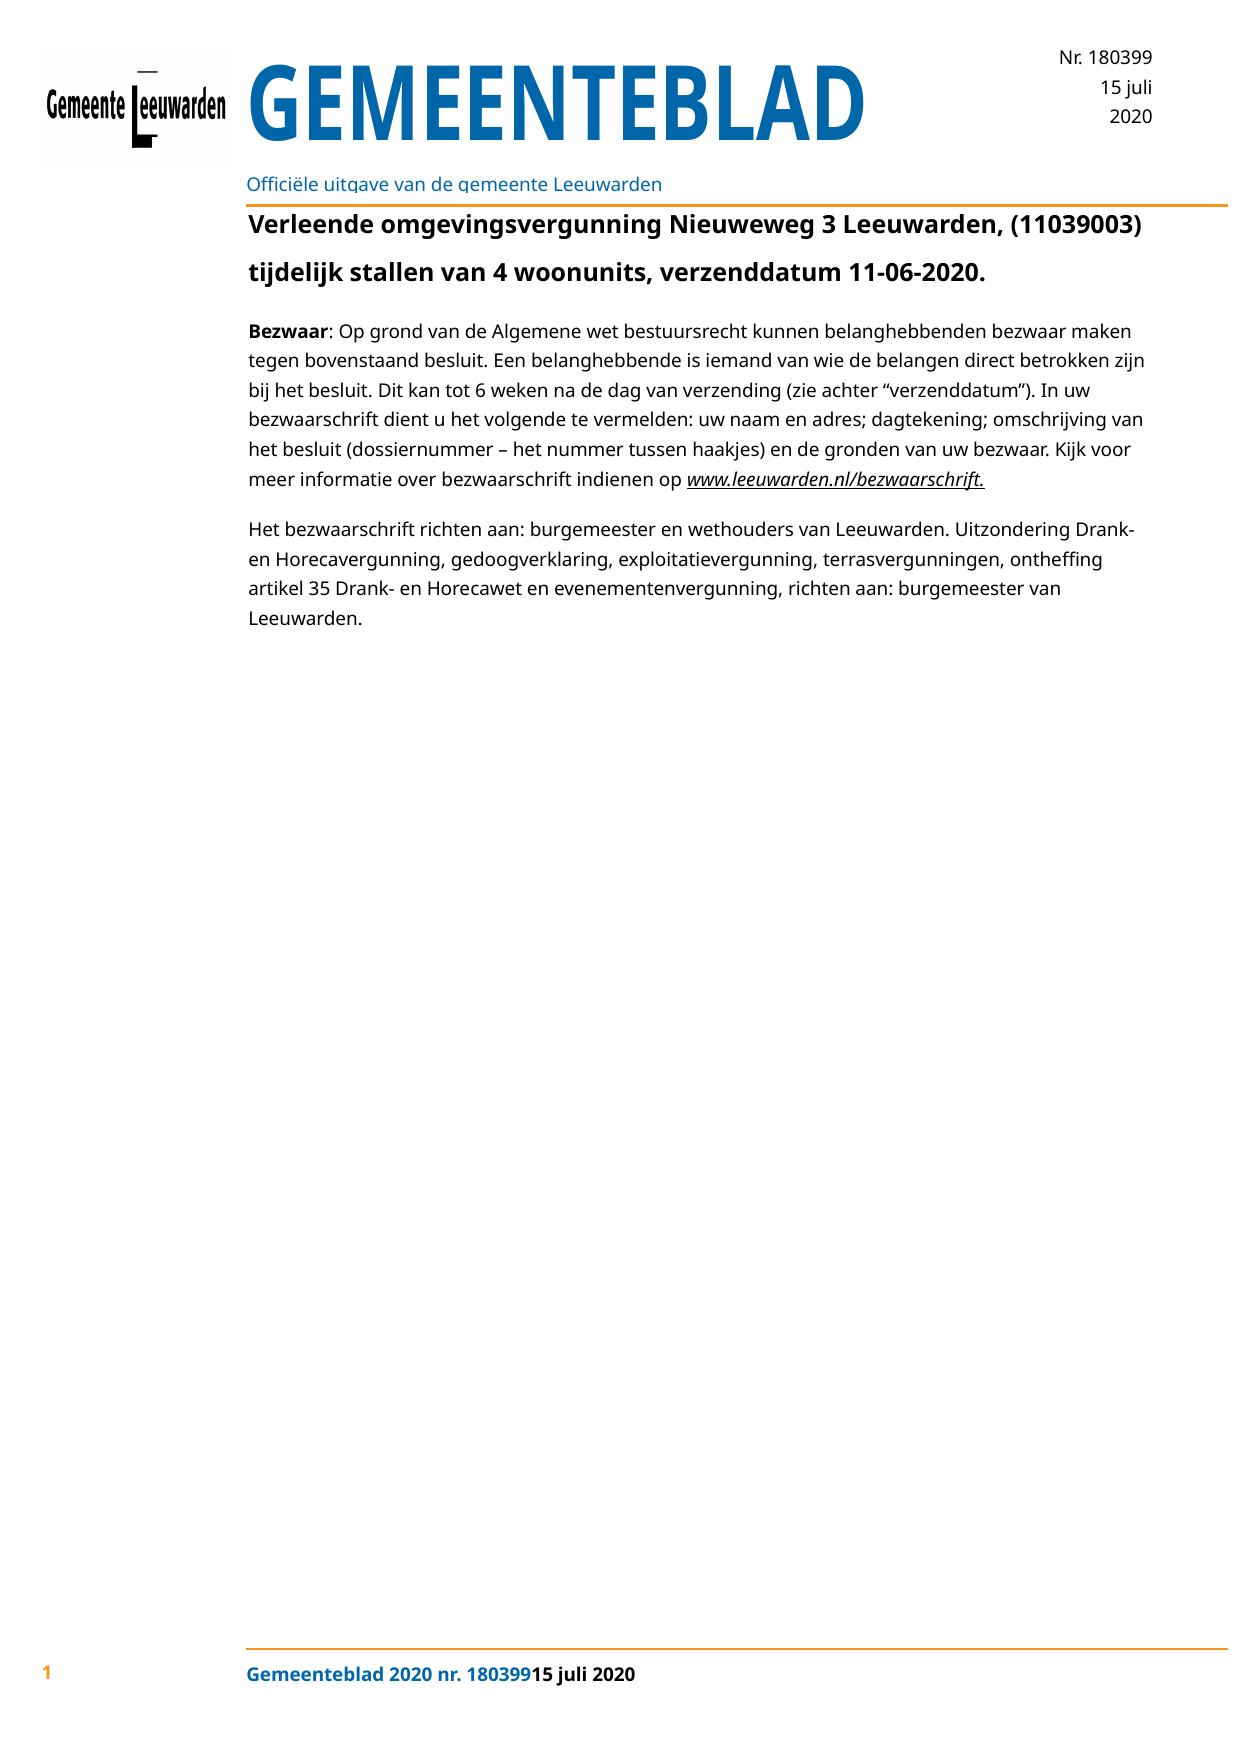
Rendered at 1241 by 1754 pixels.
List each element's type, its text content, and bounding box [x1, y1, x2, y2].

text Verleende omgevingsvergunning Nieuweweg 3 Leeuwarden, (11039003) tijdelijk stallen van 4 woonunits, verzenddatum 11-06-2020. [248, 207, 1152, 288]
text Bezwaar: Op grond van de Algemene wet bestuursrecht kunnen belanghebbenden bezwaar maken tegen bovenstaand besluit. Een belanghebbende is iemand van wie de belangen direct betrokken zijn bij het besluit. Dit kan tot 6 weken na de dag van verzending (zie achter “verzenddatum”). In uw bezwaarschrift dient u het volgende te vermelden: uw naam en adres; dagtekening; omschrijving van het besluit (dossiernummer – het nummer tussen haakjes) en de gronden van uw bezwaar. Kijk voor meer informatie over bezwaarschrift indienen op www.leeuwarden.nl/bezwaarschrift. [248, 318, 1152, 492]
picture [41, 47, 231, 172]
text Het bezwaarschrift richten aan: burgemeester en wethouders van Leeuwarden. Uitzondering Drank- en Horecavergunning, gedoogverklaring, exploitatievergunning, terrasvergunningen, ontheffing artikel 35 Drank- en Horecawet en evenementenvergunning, richten aan: burgemeester van Leeuwarden. [248, 516, 1152, 631]
